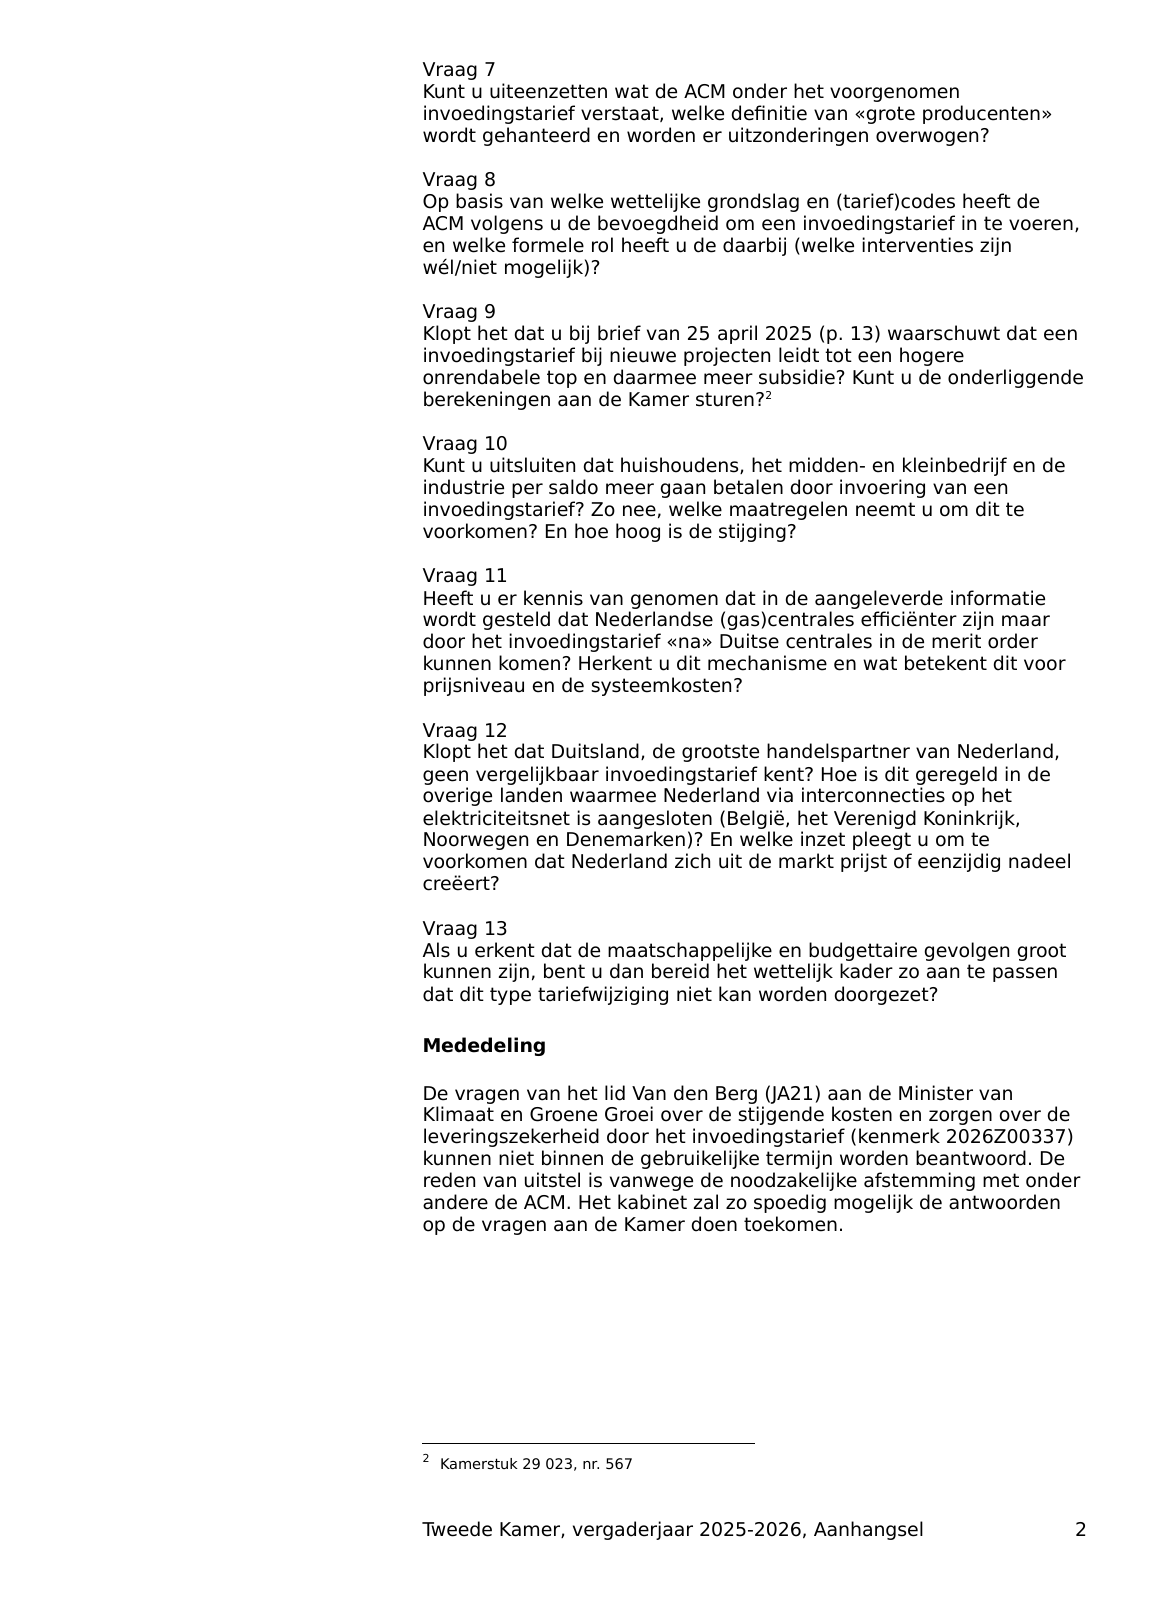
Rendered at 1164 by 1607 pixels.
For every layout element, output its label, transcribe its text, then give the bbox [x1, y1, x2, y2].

text Vraag 8 [422, 169, 1087, 191]
text De vragen van het lid Van den Berg (JA21) aan de Minister van Klimaat en Groene Groei over de stijgende kosten en zorgen over de leveringszekerheid door het invoedingstarief (kenmerk 2026Z00337) kunnen niet binnen de gebruikelijke termijn worden beantwoord. De reden van uitstel is vanwege de noodzakelijke afstemming met onder andere de ACM. Het kabinet zal zo spoedig mogelijk de antwoorden op de vragen aan de Kamer doen toekomen. [422, 1082, 1087, 1236]
text Vraag 9 [422, 301, 1087, 323]
text Vraag 12 [422, 719, 1087, 741]
text Vraag 10 [422, 433, 1087, 455]
subtitle Mededeling [422, 1035, 1087, 1057]
text Kunt u uiteenzetten wat de ACM onder het voorgenomen invoedingstarief verstaat, welke definitie van «grote producenten» wordt gehanteerd en worden er uitzonderingen overwogen? [422, 81, 1087, 147]
text Heeft u er kennis van genomen dat in de aangeleverde informatie wordt gesteld dat Nederlandse (gas)centrales efficiënter zijn maar door het invoedingstarief «na» Duitse centrales in de merit order kunnen komen? Herkent u dit mechanisme en wat betekent dit voor prijsniveau en de systeemkosten? [422, 587, 1087, 697]
text Kamerstuk 29 023, nr. 567 [422, 1452, 1087, 1474]
text Klopt het dat u bij brief van 25 april 2025 (p. 13) waarschuwt dat een invoedingstarief bij nieuwe projecten leidt tot een hogere onrendabele top en daarmee meer subsidie? Kunt u de onderliggende berekeningen aan de Kamer sturen? [422, 323, 1087, 411]
text Op basis van welke wettelijke grondslag en (tarief)codes heeft de ACM volgens u de bevoegdheid om een invoedingstarief in te voeren, en welke formele rol heeft u de daarbij (welke interventies zijn wél/niet mogelijk)? [422, 191, 1087, 279]
text Klopt het dat Duitsland, de grootste handelspartner van Nederland, geen vergelijkbaar invoedingstarief kent? Hoe is dit geregeld in de overige landen waarmee Nederland via interconnecties op het elektriciteitsnet is aangesloten (België, het Verenigd Koninkrijk, Noorwegen en Denemarken)? En welke inzet pleegt u om te voorkomen dat Nederland zich uit de markt prijst of eenzijdig nadeel creëert? [422, 741, 1087, 895]
text Vraag 11 [422, 565, 1087, 587]
text Als u erkent dat de maatschappelijke en budgettaire gevolgen groot kunnen zijn, bent u dan bereid het wettelijk kader zo aan te passen dat dit type tariefwijziging niet kan worden doorgezet? [422, 939, 1087, 1005]
text Kunt u uitsluiten dat huishoudens, het midden- en kleinbedrijf en de industrie per saldo meer gaan betalen door invoering van een invoedingstarief? Zo nee, welke maatregelen neemt u om dit te voorkomen? En hoe hoog is de stijging? [422, 455, 1087, 543]
text Vraag 13 [422, 917, 1087, 939]
text Vraag 7 [422, 59, 1087, 81]
